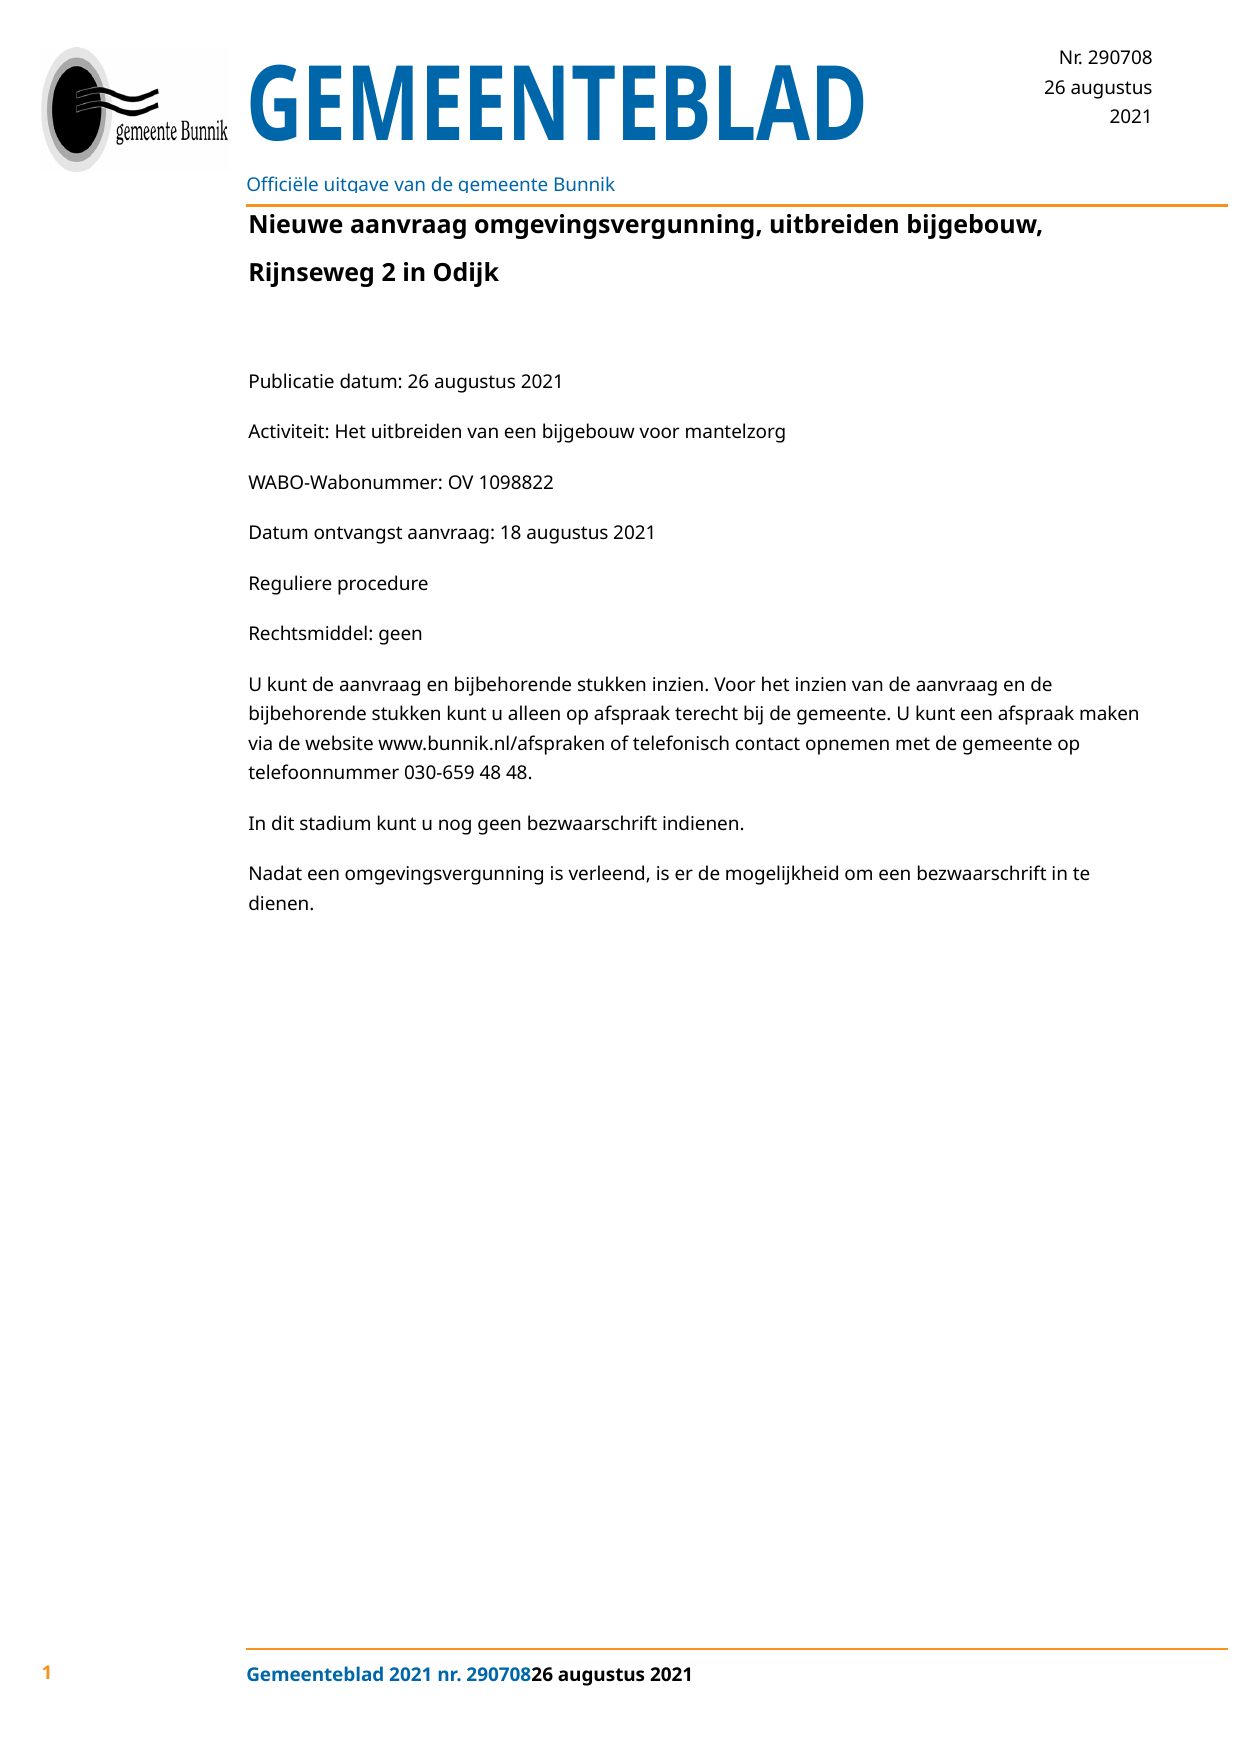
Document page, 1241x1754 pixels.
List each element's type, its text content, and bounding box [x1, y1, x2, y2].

text Nadat een omgevingsvergunning is verleend, is er de mogelijkheid om een bezwaarschrift in te dienen. [248, 860, 1152, 916]
text Activiteit: Het uitbreiden van een bijgebouw voor mantelzorg [248, 419, 1152, 444]
text Rechtsmiddel: geen [248, 620, 1152, 646]
text Publicatie datum: 26 augustus 2021 [248, 368, 1152, 394]
text Reguliere procedure [248, 570, 1152, 596]
picture [41, 47, 231, 172]
text Nieuwe aanvraag omgevingsvergunning, uitbreiden bijgebouw, Rijnseweg 2 in Odijk [248, 207, 1152, 288]
text Datum ontvangst aanvraag: 18 augustus 2021 [248, 519, 1152, 545]
text U kunt de aanvraag en bijbehorende stukken inzien. Voor het inzien van de aanvraag en de bijbehorende stukken kunt u alleen op afspraak terecht bij de gemeente. U kunt een afspraak maken via de website www.bunnik.nl/afspraken of telefonisch contact opnemen met de gemeente op telefoonnummer 030-659 48 48. [248, 671, 1152, 785]
text WABO-Wabonummer: OV 1098822 [248, 469, 1152, 495]
text In dit stadium kunt u nog geen bezwaarschrift indienen. [248, 810, 1152, 836]
